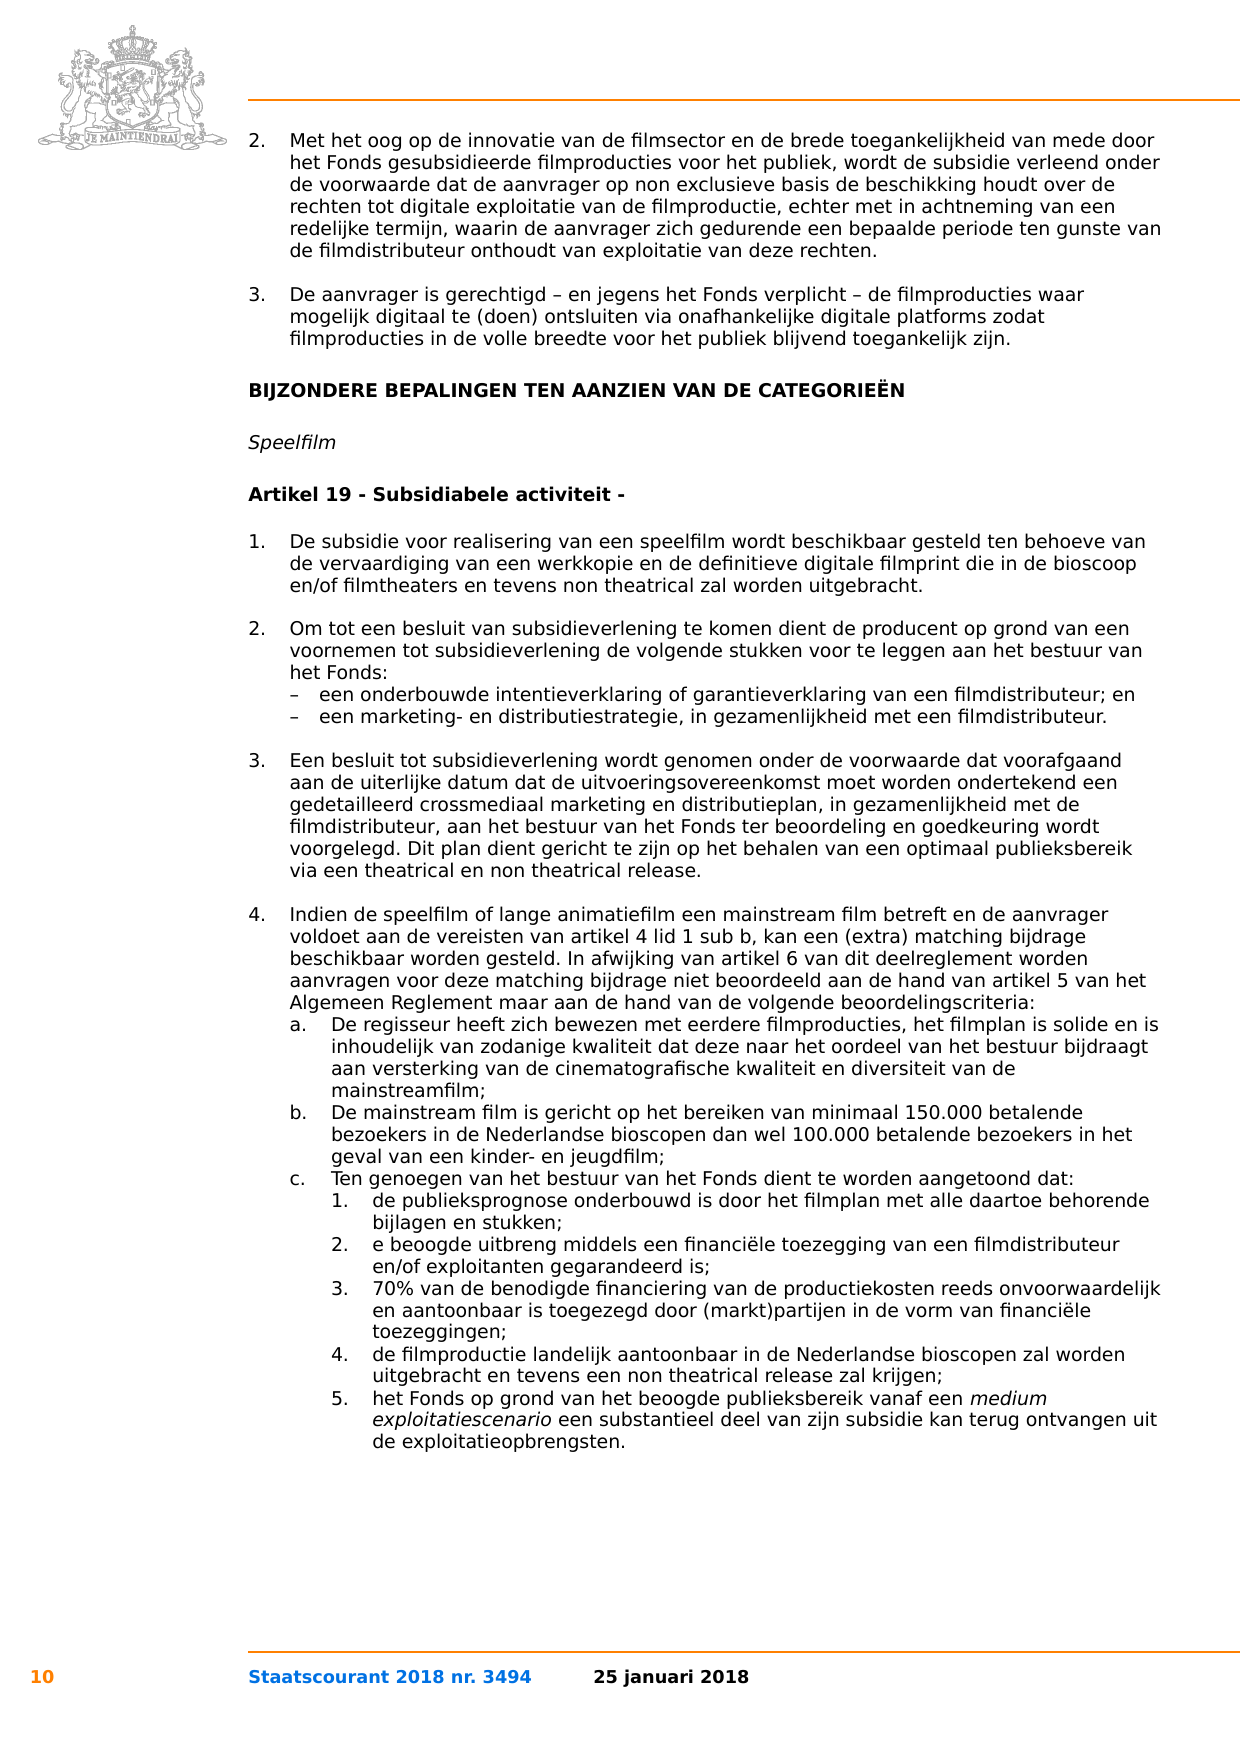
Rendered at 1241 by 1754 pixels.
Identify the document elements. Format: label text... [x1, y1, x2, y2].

text 3. 70% van de benodigde financiering van de productiekosten reeds onvoorwaardelijk en aantoonbaar is toegezegd door (markt)partijen in de vorm van financiële toezeggingen; [331, 1277, 1163, 1343]
text 2. e beoogde uitbreng middels een financiële toezegging van een filmdistributeur en/of exploitanten gegarandeerd is; [331, 1233, 1163, 1277]
text a. De regisseur heeft zich bewezen met eerdere filmproducties, het filmplan is solide en is inhoudelijk van zodanige kwaliteit dat deze naar het oordeel van het bestuur bijdraagt aan versterking van de cinematografische kwaliteit en diversiteit van de mainstreamfilm; [289, 1014, 1163, 1102]
text 2. Met het oog op de innovatie van de filmsector en de brede toegankelijkheid van mede door het Fonds gesubsidieerde filmproducties voor het publiek, wordt de subsidie verleend onder de voorwaarde dat de aanvrager op non exclusieve basis de beschikking houdt over de rechten tot digitale exploitatie van de filmproductie, echter met in achtneming van een redelijke termijn, waarin de aanvrager zich gedurende een bepaalde periode ten gunste van de filmdistributeur onthoudt van exploitatie van deze rechten. [248, 130, 1163, 262]
text b. De mainstream film is gericht op het bereiken van minimaal 150.000 betalende bezoekers in de Nederlandse bioscopen dan wel 100.000 betalende bezoekers in het geval van een kinder- en jeugdfilm; [289, 1102, 1163, 1168]
text 4. de filmproductie landelijk aantoonbaar in de Nederlandse bioscopen zal worden uitgebracht en tevens een non theatrical release zal krijgen; [331, 1343, 1163, 1387]
subtitle Speelfilm [248, 432, 1163, 453]
text 2. Om tot een besluit van subsidieverlening te komen dient de producent op grond van een voornemen tot subsidieverlening de volgende stukken voor te leggen aan het bestuur van het Fonds: [248, 618, 1163, 684]
picture [38, 25, 227, 150]
text 5. het Fonds op grond van het beoogde publieksbereik vanaf een medium exploitatiescenario een substantieel deel van zijn subsidie kan terug ontvangen uit de exploitatieopbrengsten. [331, 1387, 1163, 1453]
text 3. De aanvrager is gerechtigd – en jegens het Fonds verplicht – de filmproducties waar mogelijk digitaal te (doen) ontsluiten via onafhankelijke digitale platforms zodat filmproducties in de volle breedte voor het publiek blijvend toegankelijk zijn. [248, 284, 1163, 349]
subtitle BIJZONDERE BEPALINGEN TEN AANZIEN VAN DE CATEGORIEËN [248, 379, 1163, 402]
text 1. de publieksprognose onderbouwd is door het filmplan met alle daartoe behorende bijlagen en stukken; [331, 1189, 1163, 1233]
text 1. De subsidie voor realisering van een speelfilm wordt beschikbaar gesteld ten behoeve van de vervaardiging van een werkkopie en de definitieve digitale filmprint die in de bioscoop en/of filmtheaters en tevens non theatrical zal worden uitgebracht. [248, 531, 1163, 596]
text 3. Een besluit tot subsidieverlening wordt genomen onder de voorwaarde dat voorafgaand aan de uiterlijke datum dat de uitvoeringsovereenkomst moet worden ondertekend een gedetailleerd crossmediaal marketing en distributieplan, in gezamenlijkheid met de filmdistributeur, aan het bestuur van het Fonds ter beoordeling en goedkeuring wordt voorgelegd. Dit plan dient gericht te zijn op het behalen van een optimaal publieksbereik via een theatrical en non theatrical release. [248, 750, 1163, 882]
text c. Ten genoegen van het bestuur van het Fonds dient te worden aangetoond dat: [289, 1168, 1163, 1189]
text – een marketing- en distributiestrategie, in gezamenlijkheid met een filmdistributeur. [289, 706, 1163, 728]
text 4. Indien de speelfilm of lange animatiefilm een mainstream film betreft en de aanvrager voldoet aan de vereisten van artikel 4 lid 1 sub b, kan een (extra) matching bijdrage beschikbaar worden gesteld. In afwijking van artikel 6 van dit deelreglement worden aanvragen voor deze matching bijdrage niet beoordeeld aan de hand van artikel 5 van het Algemeen Reglement maar aan de hand van de volgende beoordelingscriteria: [248, 904, 1163, 1014]
subtitle Artikel 19 - Subsidiabele activiteit - [248, 483, 1163, 506]
text – een onderbouwde intentieverklaring of garantieverklaring van een filmdistributeur; en [289, 684, 1163, 706]
